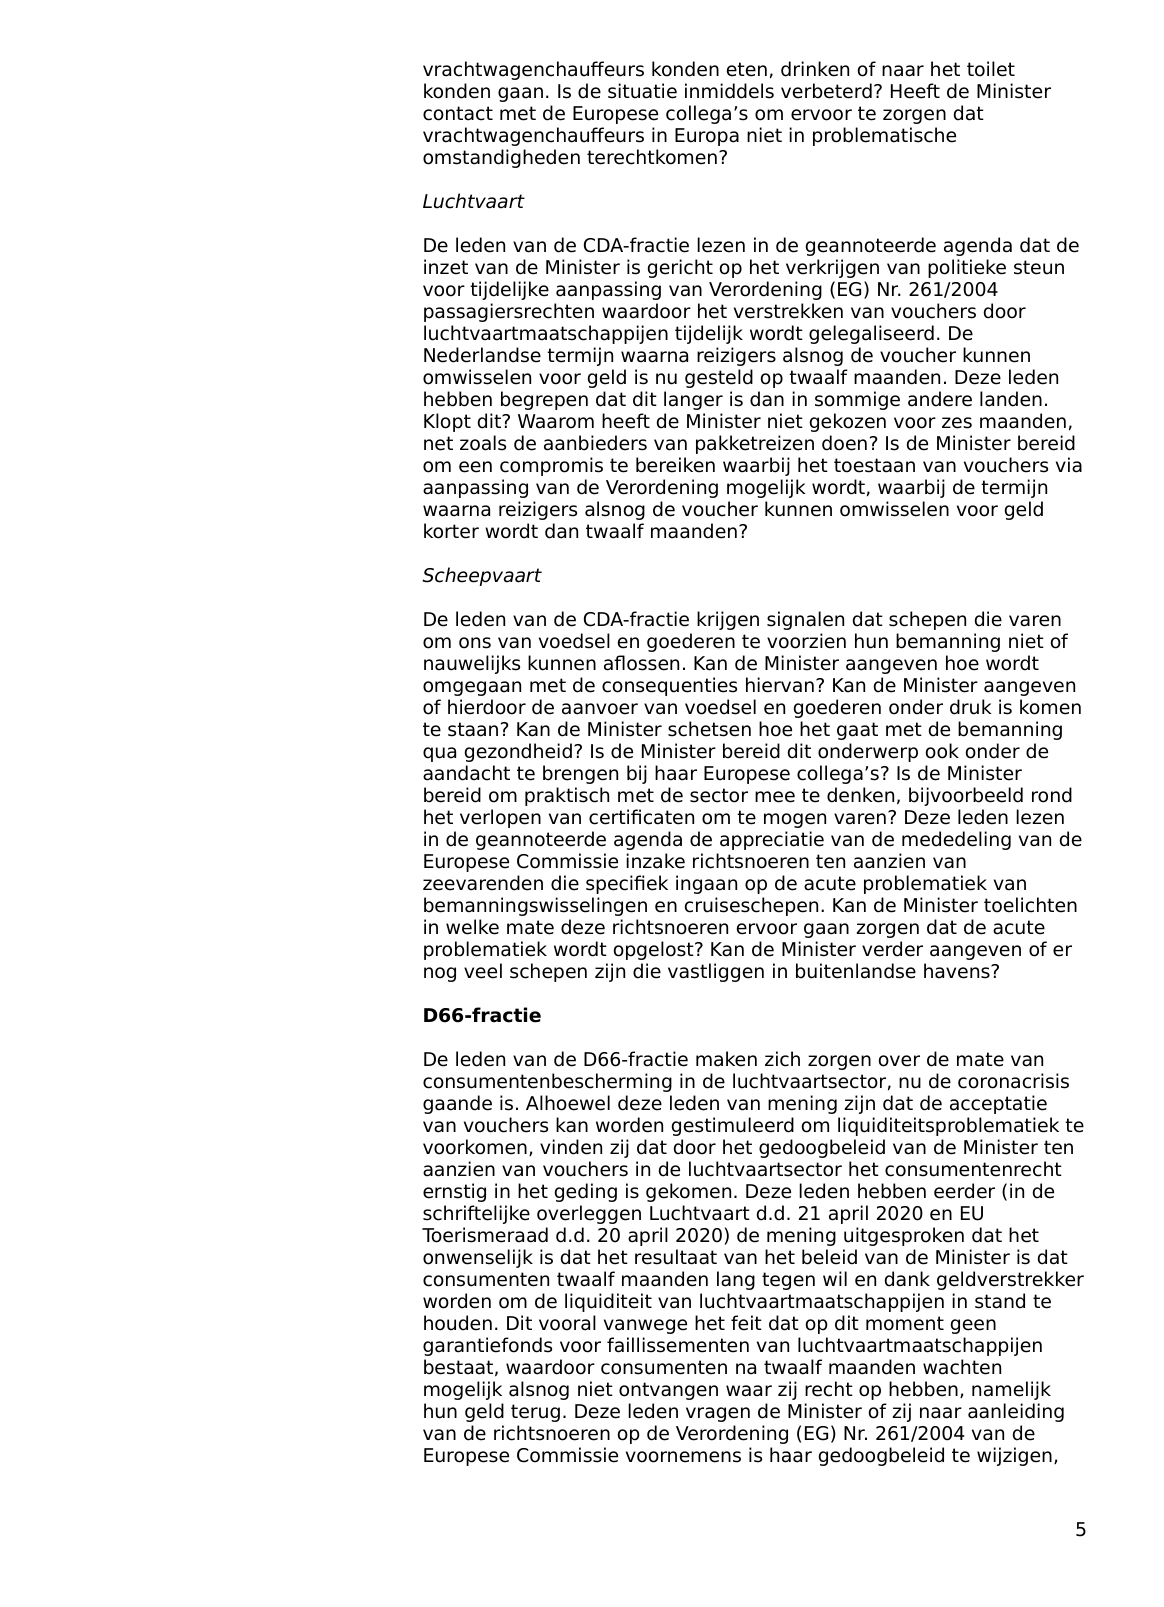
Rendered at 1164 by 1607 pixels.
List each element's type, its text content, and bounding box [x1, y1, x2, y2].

text De leden van de CDA-fractie lezen in de geannoteerde agenda dat de inzet van de Minister is gericht op het verkrijgen van politieke steun voor tijdelijke aanpassing van Verordening (EG) Nr. 261/2004 passagiersrechten waardoor het verstrekken van vouchers door luchtvaartmaatschappijen tijdelijk wordt gelegaliseerd. De Nederlandse termijn waarna reizigers alsnog de voucher kunnen omwisselen voor geld is nu gesteld op twaalf maanden. Deze leden hebben begrepen dat dit langer is dan in sommige andere landen. Klopt dit? Waarom heeft de Minister niet gekozen voor zes maanden, net zoals de aanbieders van pakketreizen doen? Is de Minister bereid om een compromis te bereiken waarbij het toestaan van vouchers via aanpassing van de Verordening mogelijk wordt, waarbij de termijn waarna reizigers alsnog de voucher kunnen omwisselen voor geld korter wordt dan twaalf maanden? [422, 235, 1087, 543]
text vrachtwagenchauffeurs konden eten, drinken of naar het toilet konden gaan. Is de situatie inmiddels verbeterd? Heeft de Minister contact met de Europese collega’s om ervoor te zorgen dat vrachtwagenchauffeurs in Europa niet in problematische omstandigheden terechtkomen? [422, 59, 1087, 169]
text De leden van de CDA-fractie krijgen signalen dat schepen die varen om ons van voedsel en goederen te voorzien hun bemanning niet of nauwelijks kunnen aflossen. Kan de Minister aangeven hoe wordt omgegaan met de consequenties hiervan? Kan de Minister aangeven of hierdoor de aanvoer van voedsel en goederen onder druk is komen te staan? Kan de Minister schetsen hoe het gaat met de bemanning qua gezondheid? Is de Minister bereid dit onderwerp ook onder de aandacht te brengen bij haar Europese collega’s? Is de Minister bereid om praktisch met de sector mee te denken, bijvoorbeeld rond het verlopen van certificaten om te mogen varen? Deze leden lezen in de geannoteerde agenda de appreciatie van de mededeling van de Europese Commissie inzake richtsnoeren ten aanzien van zeevarenden die specifiek ingaan op de acute problematiek van bemanningswisselingen en cruiseschepen. Kan de Minister toelichten in welke mate deze richtsnoeren ervoor gaan zorgen dat de acute problematiek wordt opgelost? Kan de Minister verder aangeven of er nog veel schepen zijn die vastliggen in buitenlandse havens? [422, 609, 1087, 983]
subtitle D66-fractie [422, 1005, 1087, 1027]
subtitle Scheepvaart [422, 565, 1087, 587]
subtitle Luchtvaart [422, 191, 1087, 213]
text De leden van de D66-fractie maken zich zorgen over de mate van consumentenbescherming in de luchtvaartsector, nu de coronacrisis gaande is. Alhoewel deze leden van mening zijn dat de acceptatie van vouchers kan worden gestimuleerd om liquiditeitsproblematiek te voorkomen, vinden zij dat door het gedoogbeleid van de Minister ten aanzien van vouchers in de luchtvaartsector het consumentenrecht ernstig in het geding is gekomen. Deze leden hebben eerder (in de schriftelijke overleggen Luchtvaart d.d. 21 april 2020 en EU Toerismeraad d.d. 20 april 2020) de mening uitgesproken dat het onwenselijk is dat het resultaat van het beleid van de Minister is dat consumenten twaalf maanden lang tegen wil en dank geldverstrekker worden om de liquiditeit van luchtvaartmaatschappijen in stand te houden. Dit vooral vanwege het feit dat op dit moment geen garantiefonds voor faillissementen van luchtvaartmaatschappijen bestaat, waardoor consumenten na twaalf maanden wachten mogelijk alsnog niet ontvangen waar zij recht op hebben, namelijk hun geld terug. Deze leden vragen de Minister of zij naar aanleiding van de richtsnoeren op de Verordening (EG) Nr. 261/2004 van de Europese Commissie voornemens is haar gedoogbeleid te wijzigen, [422, 1049, 1087, 1467]
